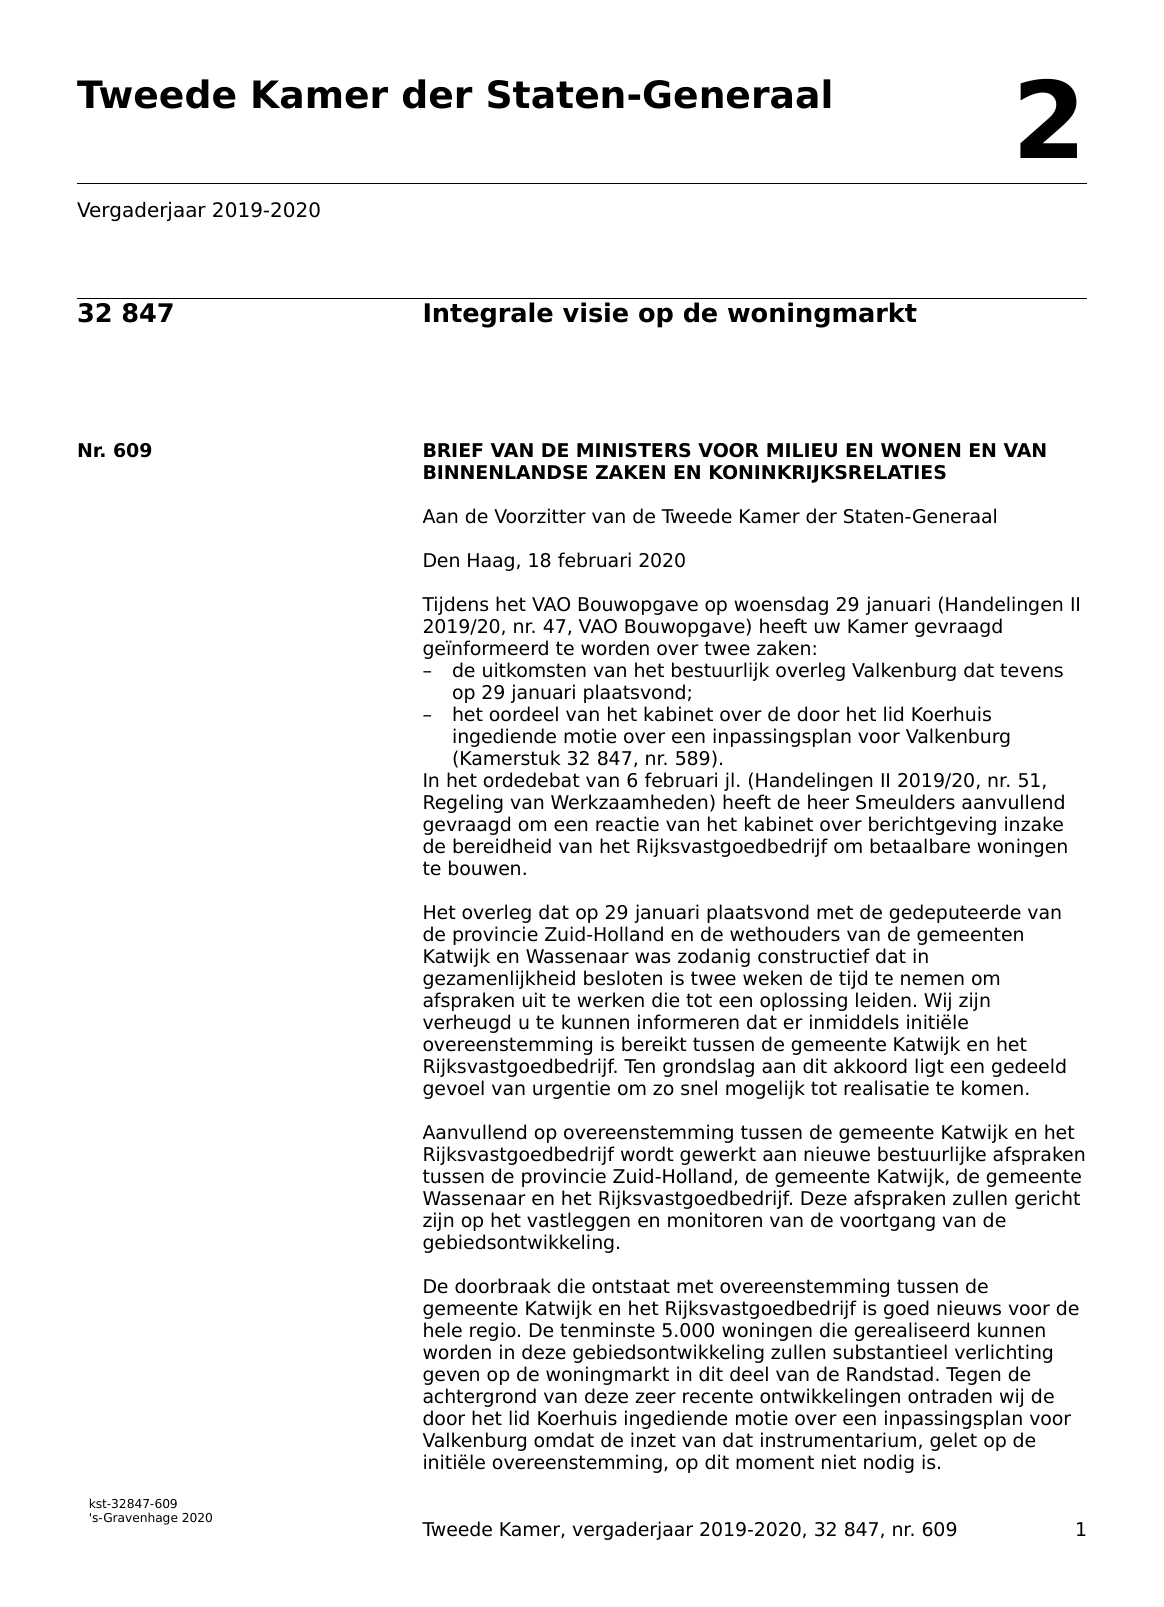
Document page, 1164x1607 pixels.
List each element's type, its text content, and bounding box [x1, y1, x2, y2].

text Tijdens het VAO Bouwopgave op woensdag 29 januari (Handelingen II 2019/20, nr. 47, VAO Bouwopgave) heeft uw Kamer gevraagd geïnformeerd te worden over twee zaken: [422, 594, 1087, 660]
text – het oordeel van het kabinet over de door het lid Koerhuis ingediende motie over een inpassingsplan voor Valkenburg (Kamerstuk 32 847, nr. 589). [422, 704, 1087, 770]
text 's-Gravenhage 2020 [88, 1511, 323, 1525]
text Het overleg dat op 29 januari plaatsvond met de gedeputeerde van de provincie Zuid-Holland en de wethouders van de gemeenten Katwijk en Wassenaar was zodanig constructief dat in gezamenlijkheid besloten is twee weken de tijd te nemen om afspraken uit te werken die tot een oplossing leiden. Wij zijn verheugd u te kunnen informeren dat er inmiddels initiële overeenstemming is bereikt tussen de gemeente Katwijk en het Rijksvastgoedbedrijf. Ten grondslag aan dit akkoord ligt een gedeeld gevoel van urgentie om zo snel mogelijk tot realisatie te komen. [422, 902, 1087, 1100]
text Aanvullend op overeenstemming tussen de gemeente Katwijk en het Rijksvastgoedbedrijf wordt gewerkt aan nieuwe bestuurlijke afspraken tussen de provincie Zuid-Holland, de gemeente Katwijk, de gemeente Wassenaar en het Rijksvastgoedbedrijf. Deze afspraken zullen gericht zijn op het vastleggen en monitoren van de voortgang van de gebiedsontwikkeling. [422, 1122, 1087, 1254]
table_header 2 [886, 59, 1087, 183]
table_cell Vergaderjaar 2019-2020 [77, 184, 1087, 298]
table_header Tweede Kamer der Staten-Generaal [77, 59, 886, 183]
subtitle Nr. 609 BRIEF VAN DE MINISTERS VOOR MILIEU EN WONEN EN VAN BINNENLANDSE ZAKEN EN KONINKRIJKSRELATIES [77, 440, 1087, 484]
subtitle 32 847 Integrale visie op de woningmarkt [77, 299, 1087, 329]
text In het ordedebat van 6 februari jl. (Handelingen II 2019/20, nr. 51, Regeling van Werkzaamheden) heeft de heer Smeulders aanvullend gevraagd om een reactie van het kabinet over berichtgeving inzake de bereidheid van het Rijksvastgoedbedrijf om betaalbare woningen te bouwen. [422, 770, 1087, 880]
text Den Haag, 18 februari 2020 [422, 550, 1087, 572]
text – de uitkomsten van het bestuurlijk overleg Valkenburg dat tevens op 29 januari plaatsvond; [422, 660, 1087, 704]
text kst-32847-609 [88, 1497, 323, 1511]
text De doorbraak die ontstaat met overeenstemming tussen de gemeente Katwijk en het Rijksvastgoedbedrijf is goed nieuws voor de hele regio. De tenminste 5.000 woningen die gerealiseerd kunnen worden in deze gebiedsontwikkeling zullen substantieel verlichting geven op de woningmarkt in dit deel van de Randstad. Tegen de achtergrond van deze zeer recente ontwikkelingen ontraden wij de door het lid Koerhuis ingediende motie over een inpassingsplan voor Valkenburg omdat de inzet van dat instrumentarium, gelet op de initiële overeenstemming, op dit moment niet nodig is. [422, 1276, 1087, 1474]
text Aan de Voorzitter van de Tweede Kamer der Staten-Generaal [422, 506, 1087, 528]
